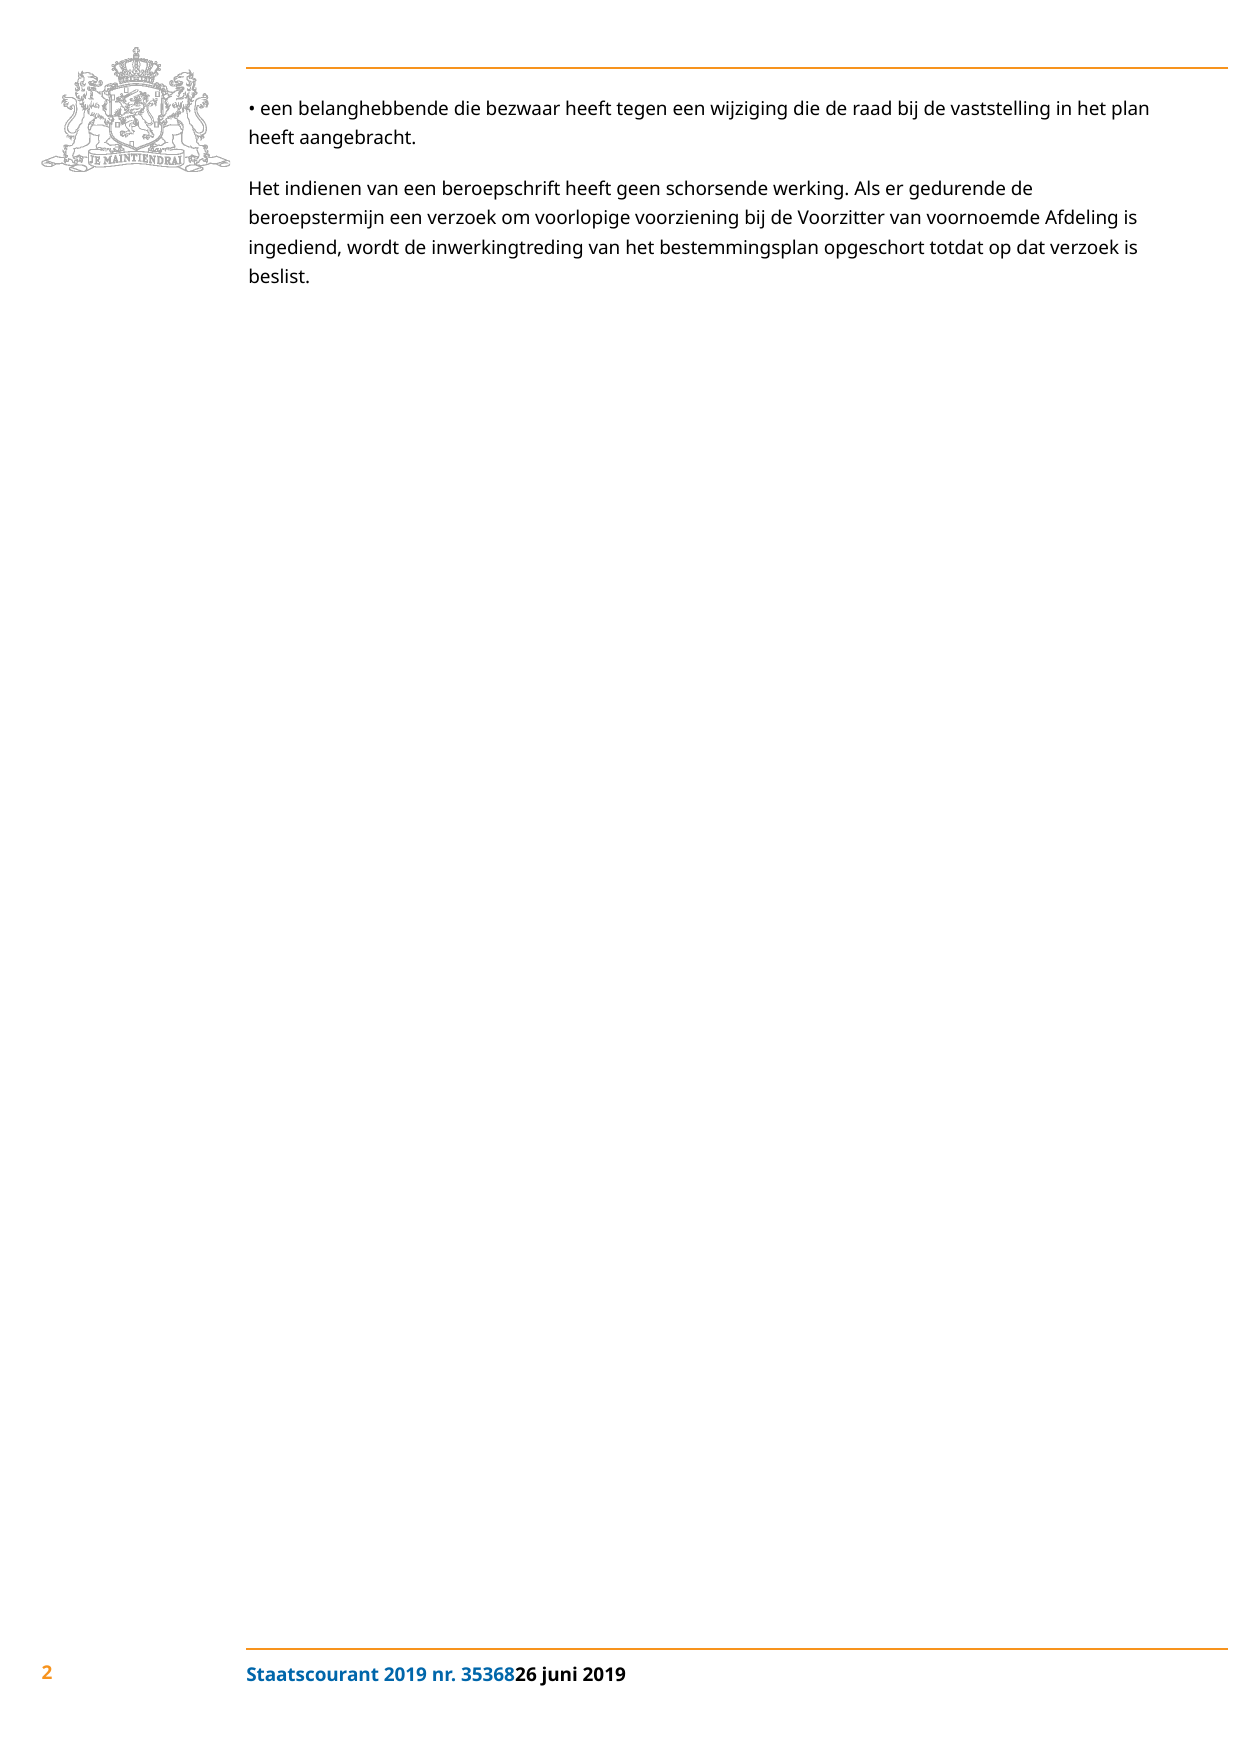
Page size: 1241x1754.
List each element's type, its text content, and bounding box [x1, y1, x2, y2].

text Het indienen van een beroepschrift heeft geen schorsende werking. Als er gedurende de beroepstermijn een verzoek om voorlopige voorziening bij de Voorzitter van voornoemde Afdeling is ingediend, wordt de inwerkingtreding van het bestemmingsplan opgeschort totdat op dat verzoek is beslist. [248, 175, 1152, 289]
picture [41, 47, 231, 172]
text • een belanghebbende die bezwaar heeft tegen een wijziging die de raad bij de vaststelling in het plan heeft aangebracht. [248, 95, 1152, 150]
